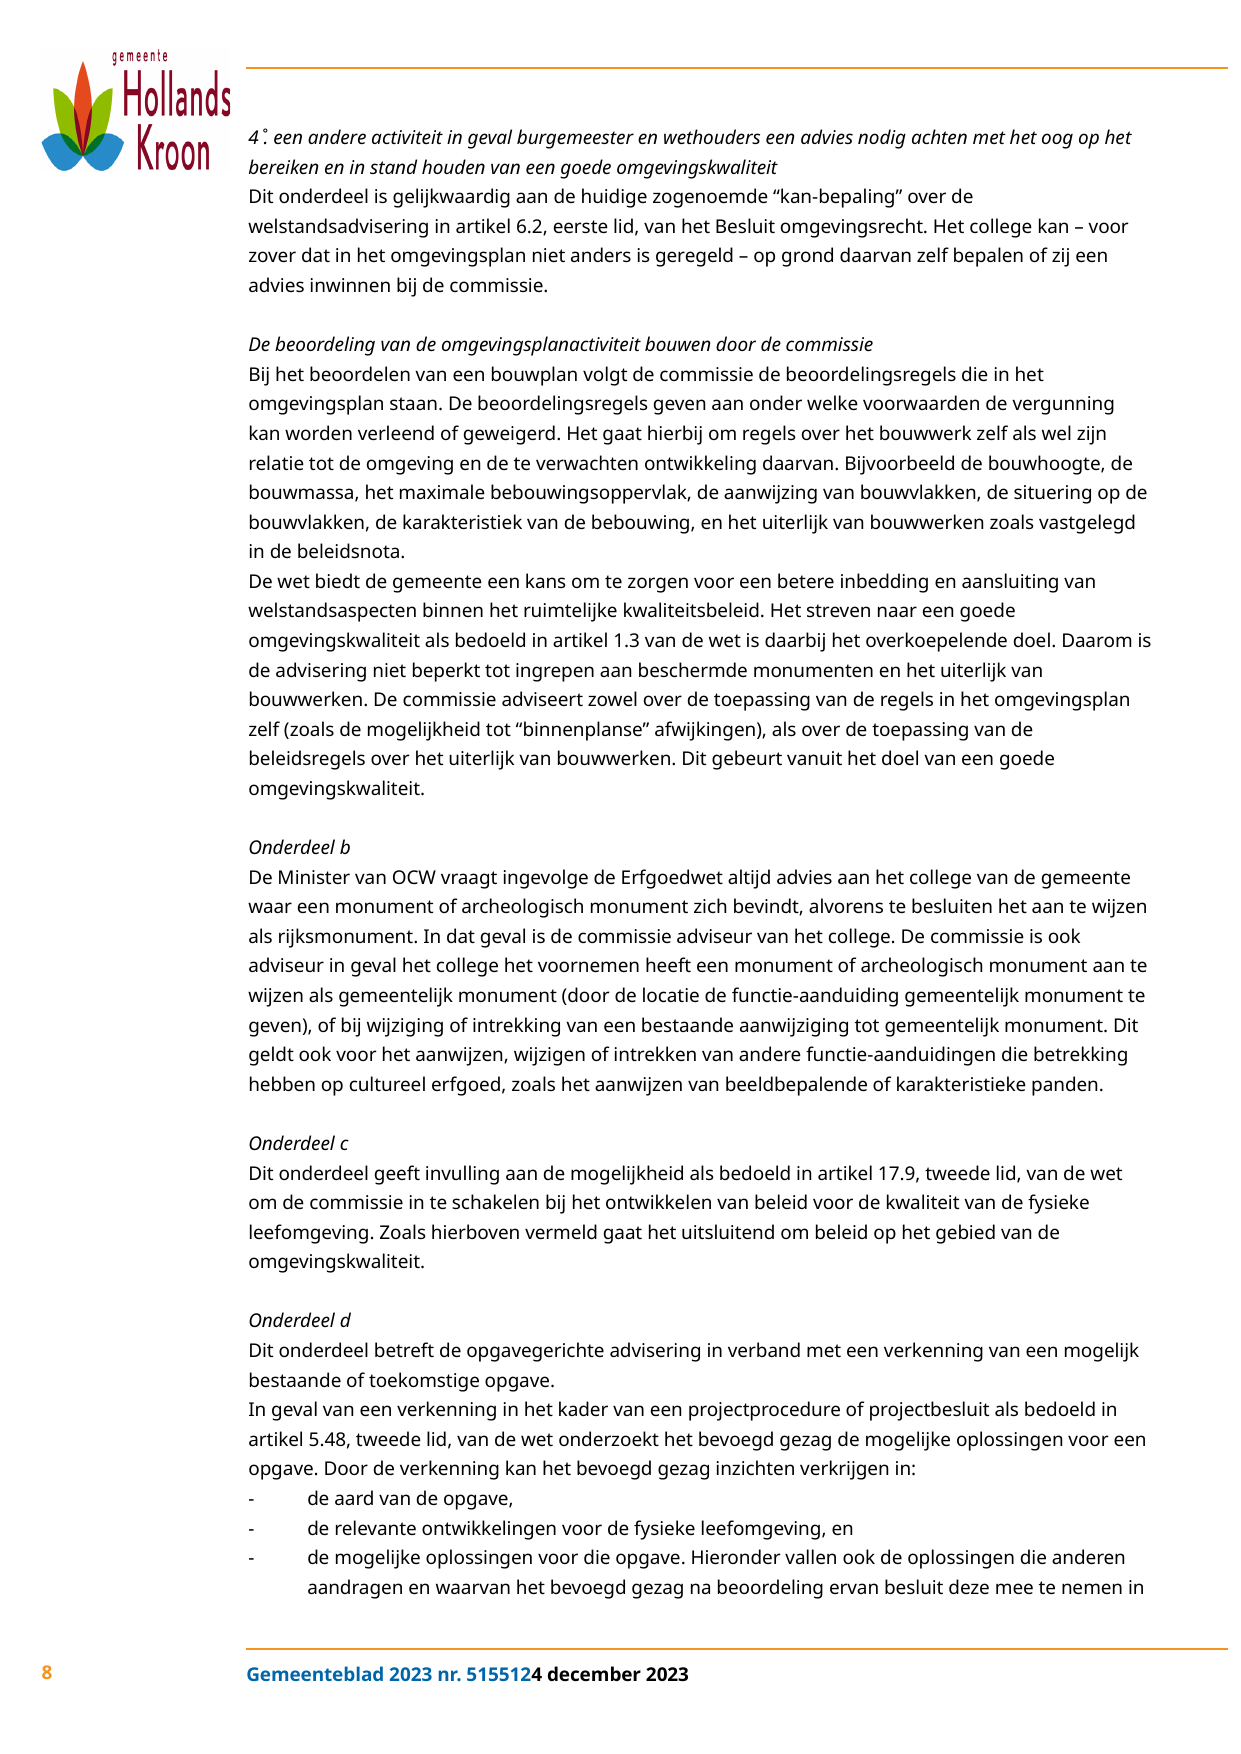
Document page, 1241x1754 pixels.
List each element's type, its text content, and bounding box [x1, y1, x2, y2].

picture [41, 47, 231, 172]
list de mogelijke oplossingen voor die opgave. Hieronder vallen ook de oplossingen die anderen aandragen en waarvan het bevoegd gezag na beoordeling ervan besluit deze mee te nemen in [248, 1544, 1152, 1600]
text Onderdeel d [248, 1308, 1152, 1333]
list de relevante ontwikkelingen voor de fysieke leefomgeving, en [248, 1515, 1152, 1541]
text Onderdeel b [248, 834, 1152, 860]
text De wet biedt de gemeente een kans om te zorgen voor een betere inbedding en aansluiting van welstandsaspecten binnen het ruimtelijke kwaliteitsbeleid. Het streven naar een goede omgevingskwaliteit als bedoeld in artikel 1.3 van de wet is daarbij het overkoepelende doel. Daarom is de advisering niet beperkt tot ingrepen aan beschermde monumenten en het uiterlijk van bouwwerken. De commissie adviseert zowel over de toepassing van de regels in het omgevingsplan zelf (zoals de mogelijkheid tot “binnenplanse” afwijkingen), als over de toepassing van de beleidsregels over het uiterlijk van bouwwerken. Dit gebeurt vanuit het doel van een goede omgevingskwaliteit. [248, 568, 1152, 801]
text 4 ̊. een andere activiteit in geval burgemeester en wethouders een advies nodig achten met het oog op het bereiken en in stand houden van een goede omgevingskwaliteit [248, 124, 1152, 180]
text Dit onderdeel geeft invulling aan de mogelijkheid als bedoeld in artikel 17.9, tweede lid, van de wet om de commissie in te schakelen bij het ontwikkelen van beleid voor de kwaliteit van de fysieke leefomgeving. Zoals hierboven vermeld gaat het uitsluitend om beleid op het gebied van de omgevingskwaliteit. [248, 1160, 1152, 1274]
text Onderdeel c [248, 1130, 1152, 1156]
text De beoordeling van de omgevingsplanactiviteit bouwen door de commissie [248, 331, 1152, 357]
text In geval van een verkenning in het kader van een projectprocedure of projectbesluit als bedoeld in artikel 5.48, tweede lid, van de wet onderzoekt het bevoegd gezag de mogelijke oplossingen voor een opgave. Door de verkenning kan het bevoegd gezag inzichten verkrijgen in: [248, 1396, 1152, 1481]
text De Minister van OCW vraagt ingevolge de Erfgoedwet altijd advies aan het college van de gemeente waar een monument of archeologisch monument zich bevindt, alvorens te besluiten het aan te wijzen als rijksmonument. In dat geval is de commissie adviseur van het college. De commissie is ook adviseur in geval het college het voornemen heeft een monument of archeologisch monument aan te wijzen als gemeentelijk monument (door de locatie de functie-aanduiding gemeentelijk monument te geven), of bij wijziging of intrekking van een bestaande aanwijziging tot gemeentelijk monument. Dit geldt ook voor het aanwijzen, wijzigen of intrekken van andere functie-aanduidingen die betrekking hebben op cultureel erfgoed, zoals het aanwijzen van beeldbepalende of karakteristieke panden. [248, 864, 1152, 1097]
text Dit onderdeel is gelijkwaardig aan de huidige zogenoemde “kan-bepaling” over de welstandsadvisering in artikel 6.2, eerste lid, van het Besluit omgevingsrecht. Het college kan – voor zover dat in het omgevingsplan niet anders is geregeld – op grond daarvan zelf bepalen of zij een advies inwinnen bij de commissie. [248, 183, 1152, 298]
list de aard van de opgave, [248, 1485, 1152, 1511]
text Dit onderdeel betreft de opgavegerichte advisering in verband met een verkenning van een mogelijk bestaande of toekomstige opgave. [248, 1337, 1152, 1393]
text Bij het beoordelen van een bouwplan volgt de commissie de beoordelingsregels die in het omgevingsplan staan. De beoordelingsregels geven aan onder welke voorwaarden de vergunning kan worden verleend of geweigerd. Het gaat hierbij om regels over het bouwwerk zelf als wel zijn relatie tot de omgeving en de te verwachten ontwikkeling daarvan. Bijvoorbeeld de bouwhoogte, de bouwmassa, het maximale bebouwingsoppervlak, de aanwijzing van bouwvlakken, de situering op de bouwvlakken, de karakteristiek van de bebouwing, en het uiterlijk van bouwwerken zoals vastgelegd in de beleidsnota. [248, 361, 1152, 564]
